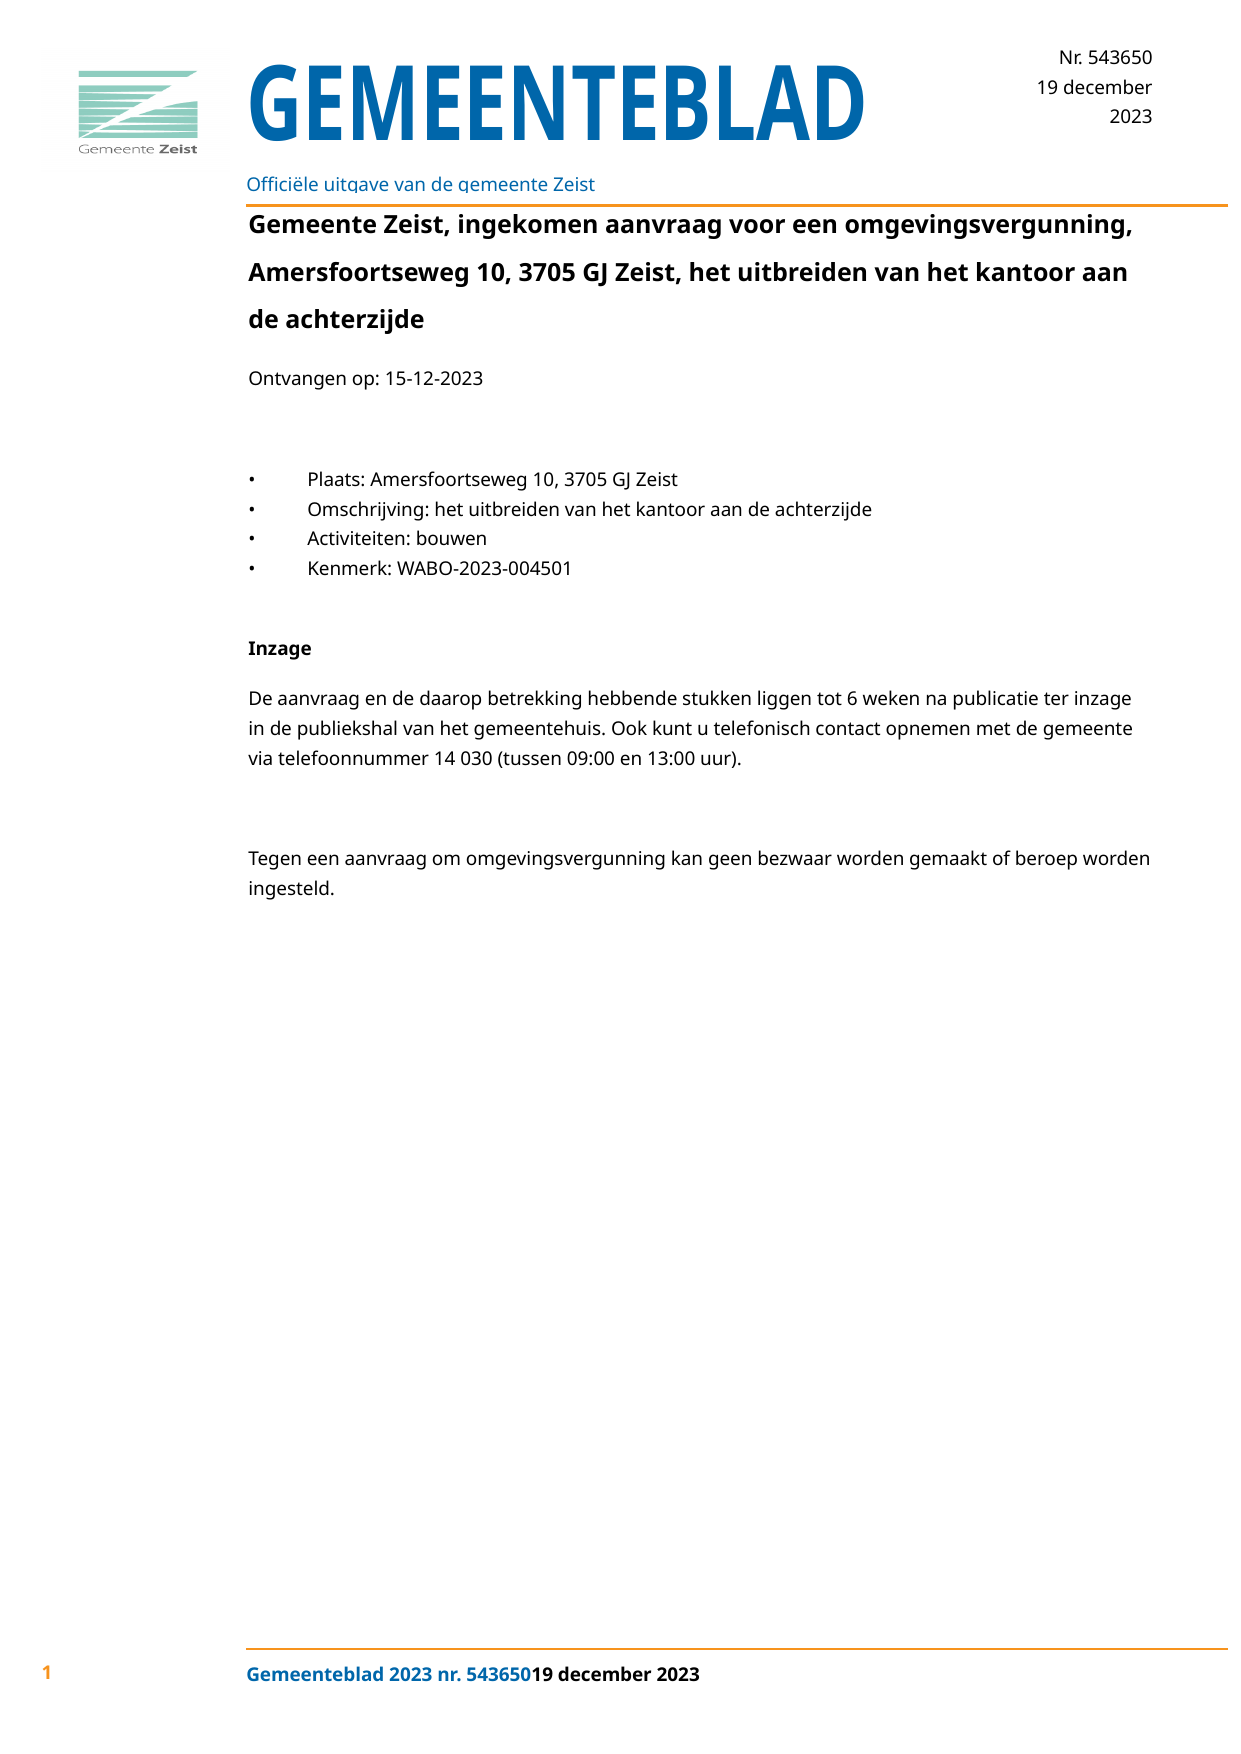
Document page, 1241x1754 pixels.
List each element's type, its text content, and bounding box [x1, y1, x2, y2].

list Activiteiten: bouwen [248, 526, 1152, 551]
text Inzage [248, 635, 1152, 661]
list Plaats: Amersfoortseweg 10, 3705 GJ Zeist [248, 466, 1152, 492]
text Ontvangen op: 15-12-2023 [248, 366, 1152, 391]
list Kenmerk: WABO-2023-004501 [248, 555, 1152, 581]
text De aanvraag en de daarop betrekking hebbende stukken liggen tot 6 weken na publicatie ter inzage in de publiekshal van het gemeentehuis. Ook kunt u telefonisch contact opnemen met de gemeente via telefoonnummer 14 030 (tussen 09:00 en 13:00 uur). [248, 686, 1152, 770]
text Tegen een aanvraag om omgevingsvergunning kan geen bezwaar worden gemaakt of beroep worden ingesteld. [248, 846, 1152, 901]
text Gemeente Zeist, ingekomen aanvraag voor een omgevingsvergunning, Amersfoortseweg 10, 3705 GJ Zeist, het uitbreiden van het kantoor aan de achterzijde [248, 207, 1152, 336]
list Omschrijving: het uitbreiden van het kantoor aan de achterzijde [248, 496, 1152, 522]
picture [41, 47, 231, 172]
